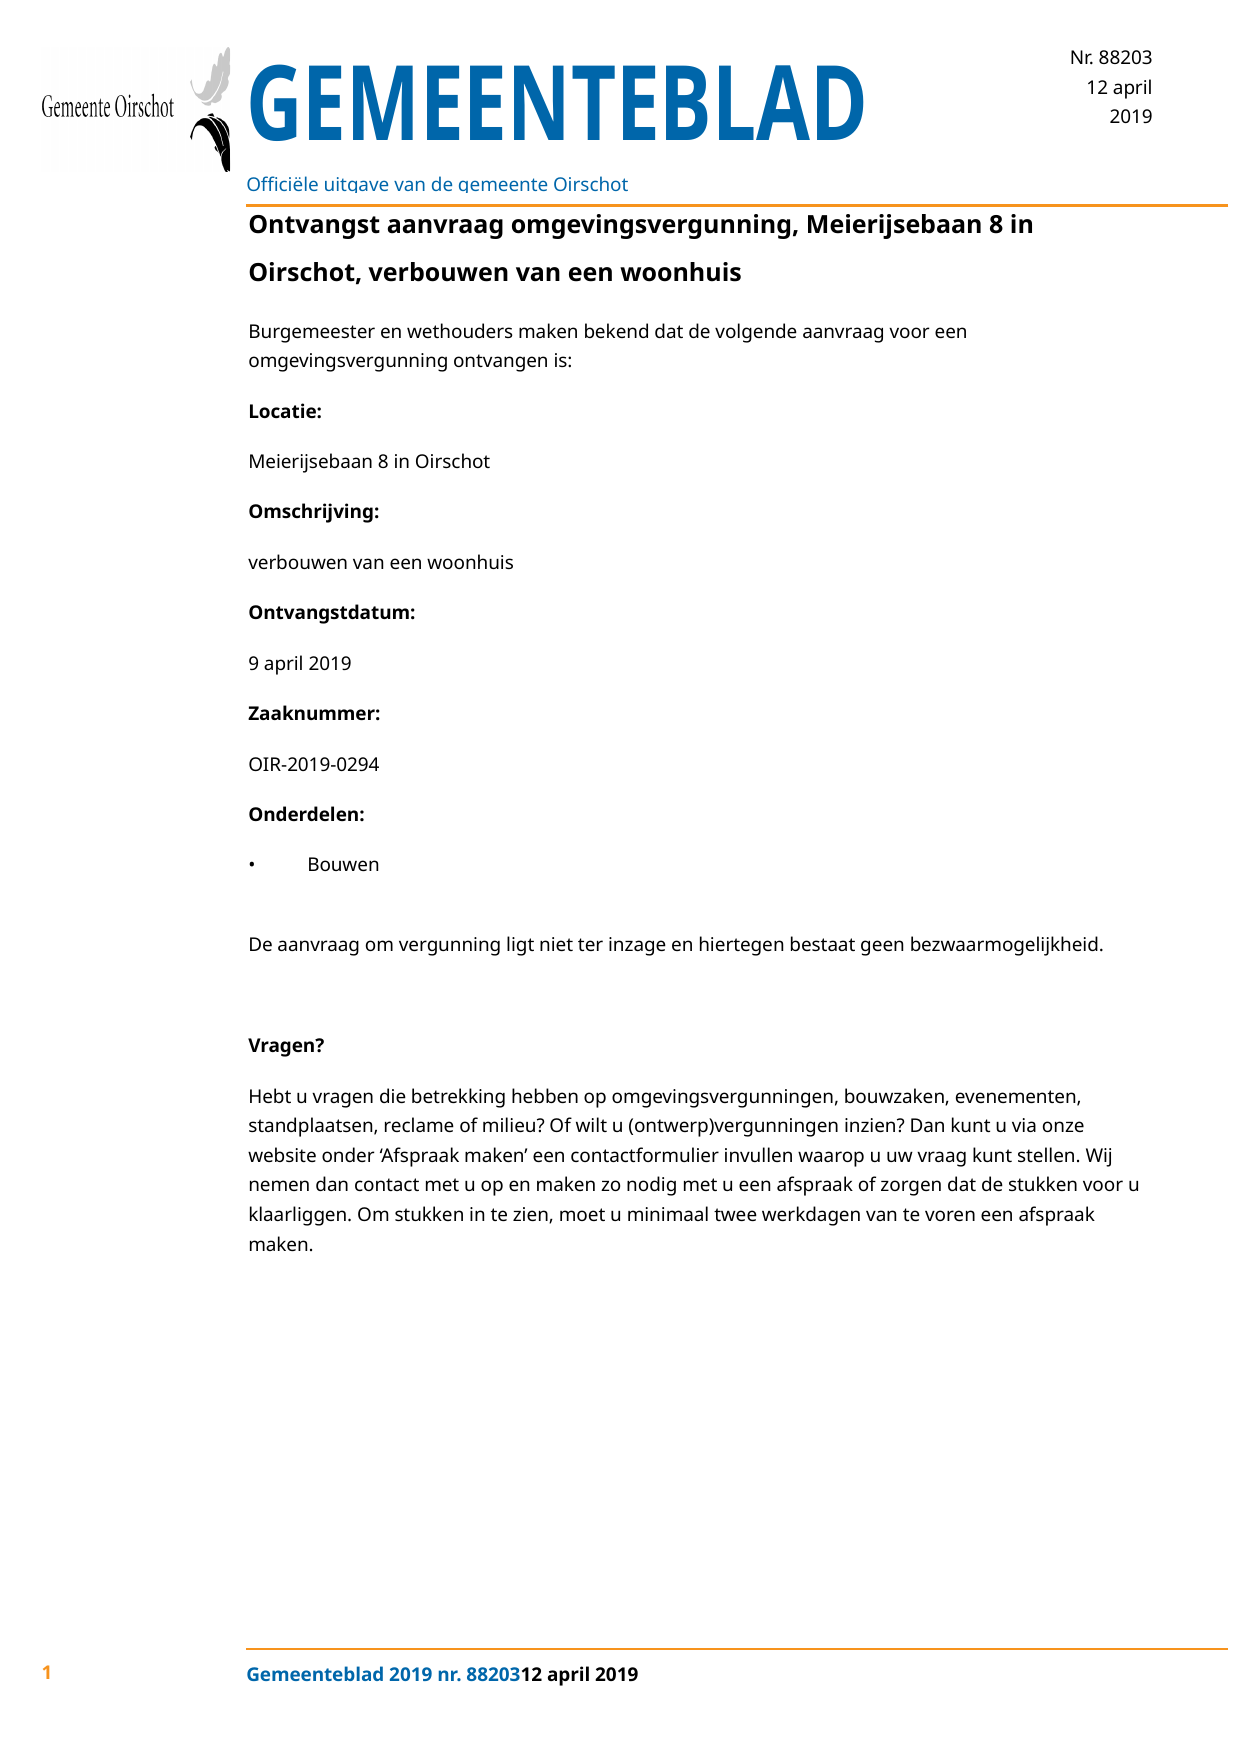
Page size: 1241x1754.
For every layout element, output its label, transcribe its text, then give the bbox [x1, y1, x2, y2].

text Omschrijving: [248, 499, 1152, 524]
text Onderdelen: [248, 801, 1152, 827]
text Ontvangstdatum: [248, 599, 1152, 625]
text Hebt u vragen die betrekking hebben op omgevingsvergunningen, bouwzaken, evenementen, standplaatsen, reclame of milieu? Of wilt u (ontwerp)vergunningen inzien? Dan kunt u via onze website onder ‘Afspraak maken’ een contactformulier invullen waarop u uw vraag kunt stellen. Wij nemen dan contact met u op en maken zo nodig met u een afspraak of zorgen dat de stukken voor u klaarliggen. Om stukken in te zien, moet u minimaal twee werkdagen van te voren een afspraak maken. [248, 1083, 1152, 1257]
picture [41, 47, 231, 172]
text Zaaknummer: [248, 700, 1152, 726]
text OIR-2019-0294 [248, 751, 1152, 777]
text Vragen? [248, 1032, 1152, 1058]
text 9 april 2019 [248, 650, 1152, 676]
text Locatie: [248, 398, 1152, 424]
text Meierijsebaan 8 in Oirschot [248, 448, 1152, 474]
text De aanvraag om vergunning ligt niet ter inzage en hiertegen bestaat geen bezwaarmogelijkheid. [248, 932, 1152, 957]
text verbouwen van een woonhuis [248, 549, 1152, 575]
text Ontvangst aanvraag omgevingsvergunning, Meierijsebaan 8 in Oirschot, verbouwen van een woonhuis [248, 207, 1152, 288]
list Bouwen [248, 852, 1152, 877]
text Burgemeester en wethouders maken bekend dat de volgende aanvraag voor een omgevingsvergunning ontvangen is: [248, 318, 1152, 373]
